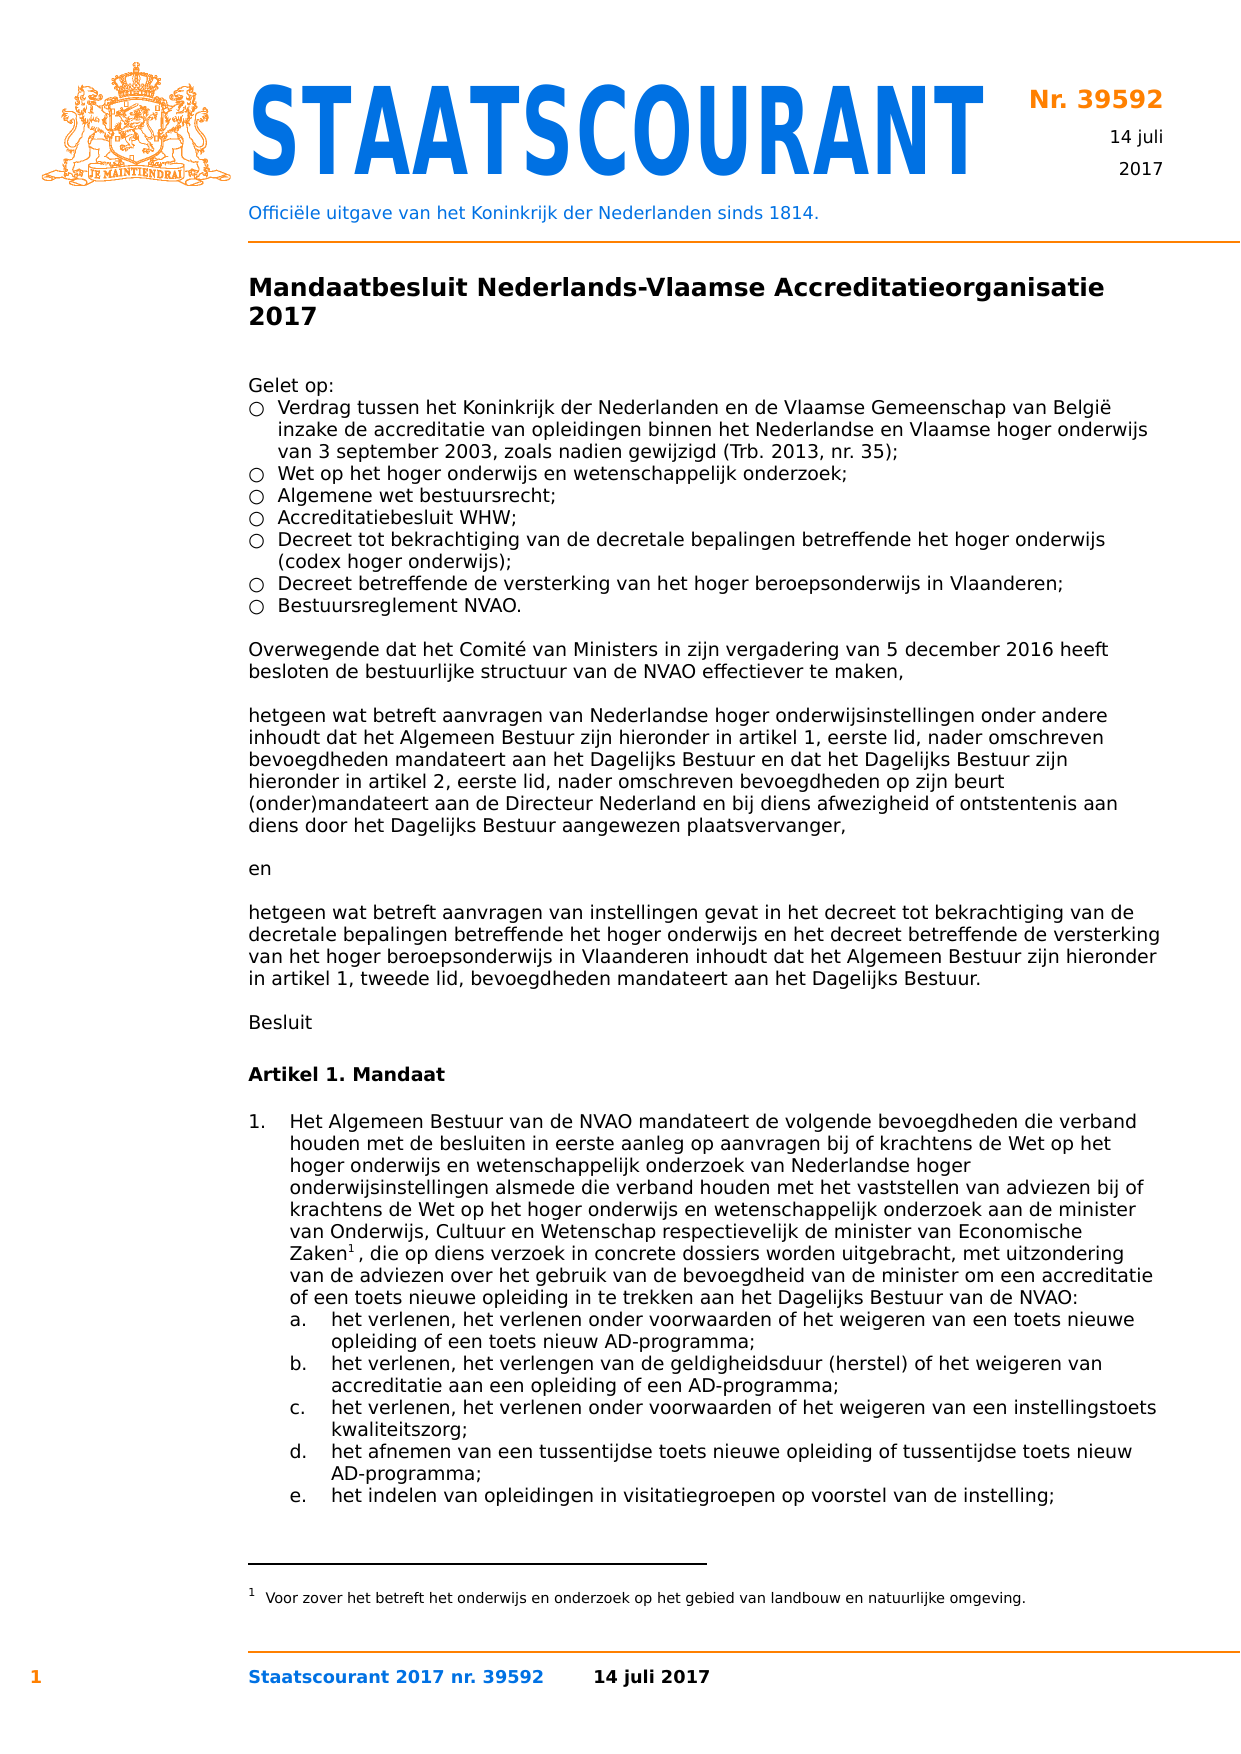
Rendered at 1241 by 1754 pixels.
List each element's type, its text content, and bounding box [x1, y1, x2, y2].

text Besluit [248, 1012, 1163, 1034]
text a. het verlenen, het verlenen onder voorwaarden of het weigeren van een toets nieuwe opleiding of een toets nieuw AD-programma; [289, 1309, 1163, 1353]
text hetgeen wat betreft aanvragen van Nederlandse hoger onderwijsinstellingen onder andere inhoudt dat het Algemeen Bestuur zijn hieronder in artikel 1, eerste lid, nader omschreven bevoegdheden mandateert aan het Dagelijks Bestuur en dat het Dagelijks Bestuur zijn hieronder in artikel 2, eerste lid, nader omschreven bevoegdheden op zijn beurt (onder)mandateert aan de Directeur Nederland en bij diens afwezigheid of ontstentenis aan diens door het Dagelijks Bestuur aangewezen plaatsvervanger, [248, 704, 1163, 836]
text ○ Wet op het hoger onderwijs en wetenschappelijk onderzoek; [248, 463, 1163, 485]
subtitle Artikel 1. Mandaat [248, 1064, 1163, 1086]
text ○ Decreet betreffende de versterking van het hoger beroepsonderwijs in Vlaanderen; [248, 573, 1163, 595]
table_header STAATSCOURANT [248, 62, 998, 203]
text 1. Het Algemeen Bestuur van de NVAO mandateert de volgende bevoegdheden die verband houden met de besluiten in eerste aanleg op aanvragen bij of krachtens de Wet op het hoger onderwijs en wetenschappelijk onderzoek van Nederlandse hoger onderwijsinstellingen alsmede die verband houden met het vaststellen van adviezen bij of krachtens de Wet op het hoger onderwijs en wetenschappelijk onderzoek aan de minister van Onderwijs, Cultuur en Wetenschap respectievelijk de minister van Economische Zaken, die op diens verzoek in concrete dossiers worden uitgebracht, met uitzondering van de adviezen over het gebruik van de bevoegdheid van de minister om een accreditatie of een toets nieuwe opleiding in te trekken aan het Dagelijks Bestuur van de NVAO: [248, 1111, 1163, 1309]
text c. het verlenen, het verlenen onder voorwaarden of het weigeren van een instellingstoets kwaliteitszorg; [289, 1397, 1163, 1441]
text Gelet op: [248, 375, 1163, 397]
text b. het verlenen, het verlengen van de geldigheidsduur (herstel) of het weigeren van accreditatie aan een opleiding of een AD-programma; [289, 1353, 1163, 1397]
table_header Nr. 39592 [998, 62, 1240, 121]
text Voor zover het betreft het onderwijs en onderzoek op het gebied van landbouw en natuurlijke omgeving. [248, 1586, 1163, 1608]
text ○ Decreet tot bekrachtiging van de decretale bepalingen betreffende het hoger onderwijs (codex hoger onderwijs); [248, 529, 1163, 573]
text hetgeen wat betreft aanvragen van instellingen gevat in het decreet tot bekrachtiging van de decretale bepalingen betreffende het hoger onderwijs en het decreet betreffende de versterking van het hoger beroepsonderwijs in Vlaanderen inhoudt dat het Algemeen Bestuur zijn hieronder in artikel 1, tweede lid, bevoegdheden mandateert aan het Dagelijks Bestuur. [248, 902, 1163, 990]
picture [41, 62, 231, 186]
table_cell 2017 [998, 153, 1240, 203]
table_cell 14 juli [998, 121, 1240, 153]
text ○ Bestuursreglement NVAO. [248, 595, 1163, 617]
text Overwegende dat het Comité van Ministers in zijn vergadering van 5 december 2016 heeft besloten de bestuurlijke structuur van de NVAO effectiever te maken, [248, 639, 1163, 683]
text ○ Verdrag tussen het Koninkrijk der Nederlanden en de Vlaamse Gemeenschap van België inzake de accreditatie van opleidingen binnen het Nederlandse en Vlaamse hoger onderwijs van 3 september 2003, zoals nadien gewijzigd (Trb. 2013, nr. 35); [248, 397, 1163, 463]
text en [248, 858, 1163, 880]
text d. het afnemen van een tussentijdse toets nieuwe opleiding of tussentijdse toets nieuw AD-programma; [289, 1441, 1163, 1484]
subtitle Mandaatbesluit Nederlands-Vlaamse Accreditatieorganisatie 2017 [248, 273, 1163, 331]
text e. het indelen van opleidingen in visitatiegroepen op voorstel van de instelling; [289, 1484, 1163, 1507]
table_cell Officiële uitgave van het Koninkrijk der Nederlanden sinds 1814. [248, 203, 1240, 241]
text ○ Accreditatiebesluit WHW; [248, 507, 1163, 529]
table_header [25, 62, 248, 241]
text ○ Algemene wet bestuursrecht; [248, 485, 1163, 507]
